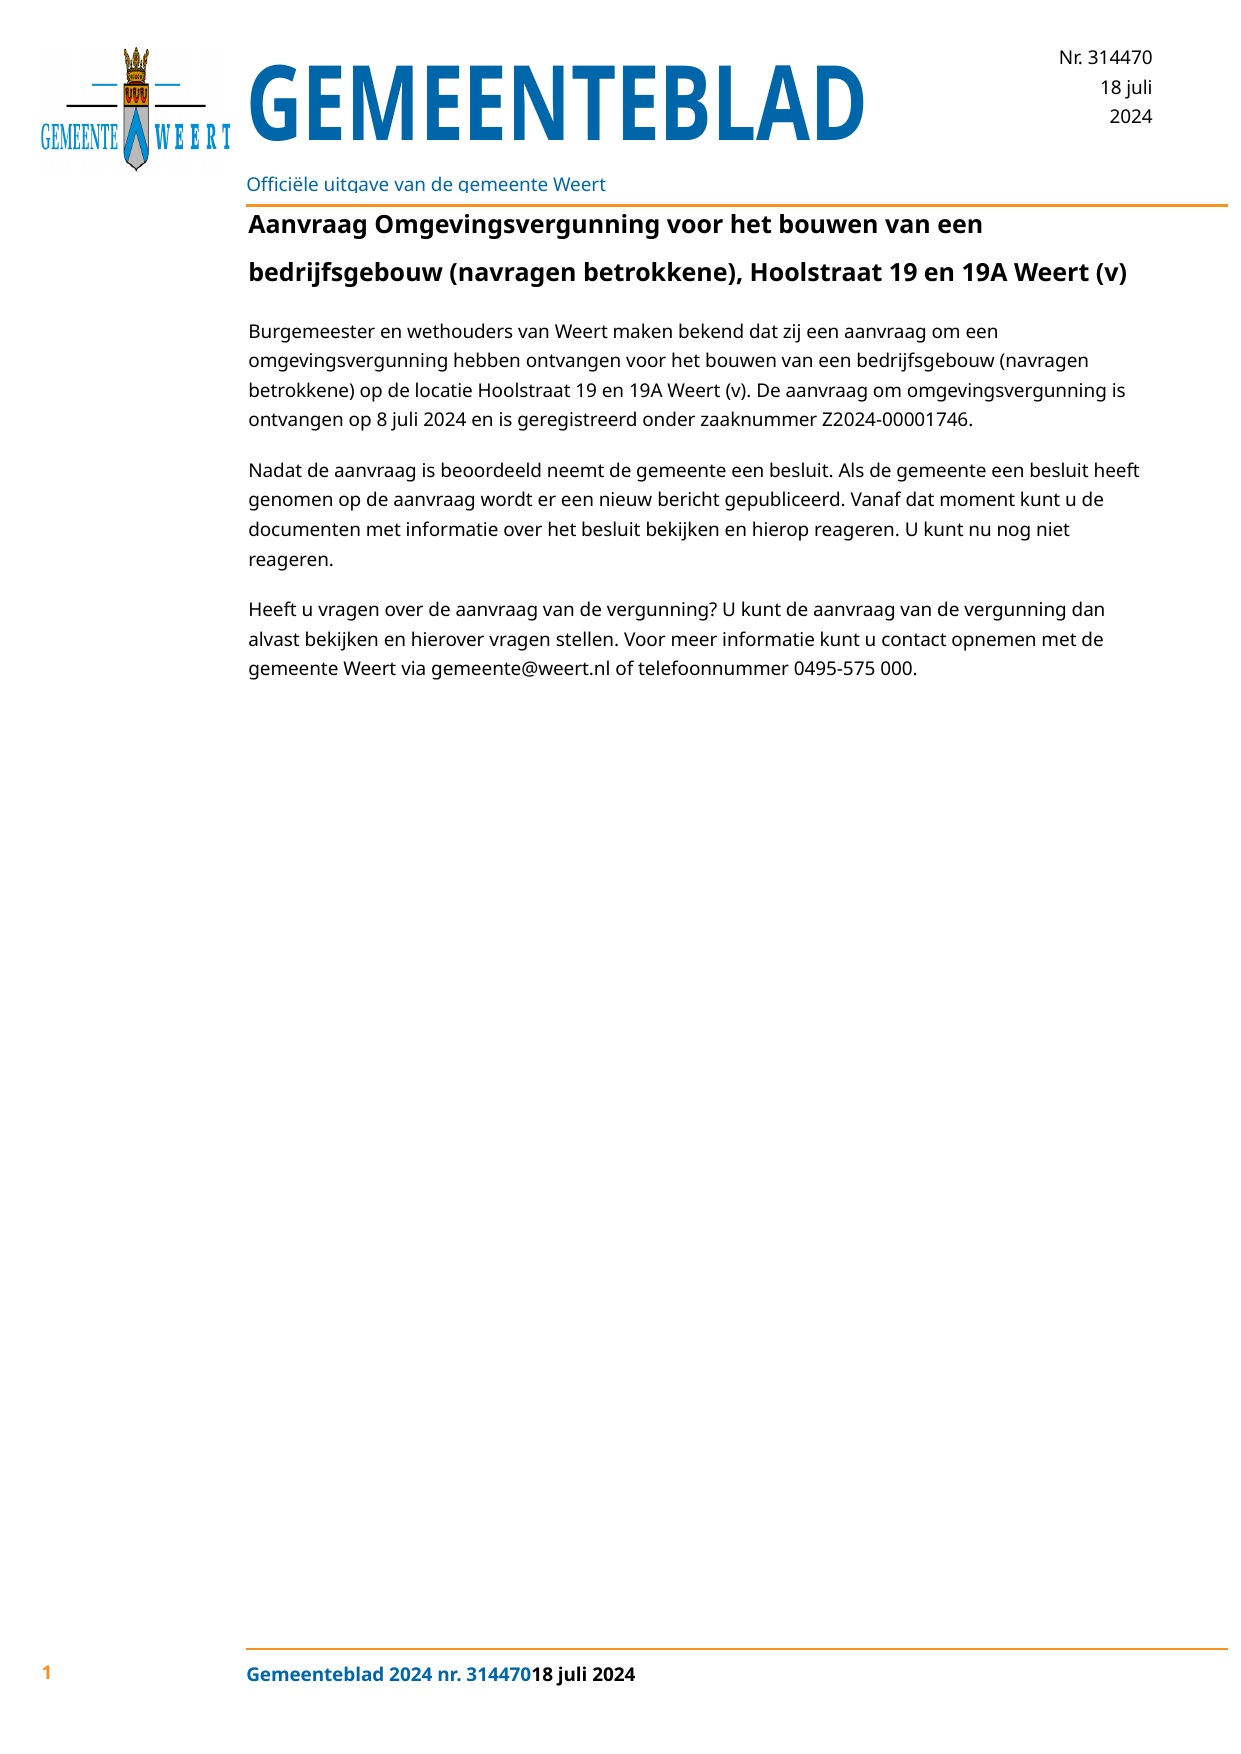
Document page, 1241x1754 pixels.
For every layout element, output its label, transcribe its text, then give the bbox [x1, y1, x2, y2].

text Nadat de aanvraag is beoordeeld neemt de gemeente een besluit. Als de gemeente een besluit heeft genomen op de aanvraag wordt er een nieuw bericht gepubliceerd. Vanaf dat moment kunt u de documenten met informatie over het besluit bekijken en hierop reageren. U kunt nu nog niet reageren. [248, 457, 1152, 572]
text Aanvraag Omgevingsvergunning voor het bouwen van een bedrijfsgebouw (navragen betrokkene), Hoolstraat 19 en 19A Weert (v) [248, 207, 1152, 288]
picture [41, 47, 231, 172]
text Heeft u vragen over de aanvraag van de vergunning? U kunt de aanvraag van de vergunning dan alvast bekijken en hierover vragen stellen. Voor meer informatie kunt u contact opnemen met de gemeente Weert via gemeente@weert.nl of telefoonnummer 0495-575 000. [248, 596, 1152, 681]
text Burgemeester en wethouders van Weert maken bekend dat zij een aanvraag om een omgevingsvergunning hebben ontvangen voor het bouwen van een bedrijfsgebouw (navragen betrokkene) op de locatie Hoolstraat 19 en 19A Weert (v). De aanvraag om omgevingsvergunning is ontvangen op 8 juli 2024 en is geregistreerd onder zaaknummer Z2024-00001746. [248, 318, 1152, 432]
